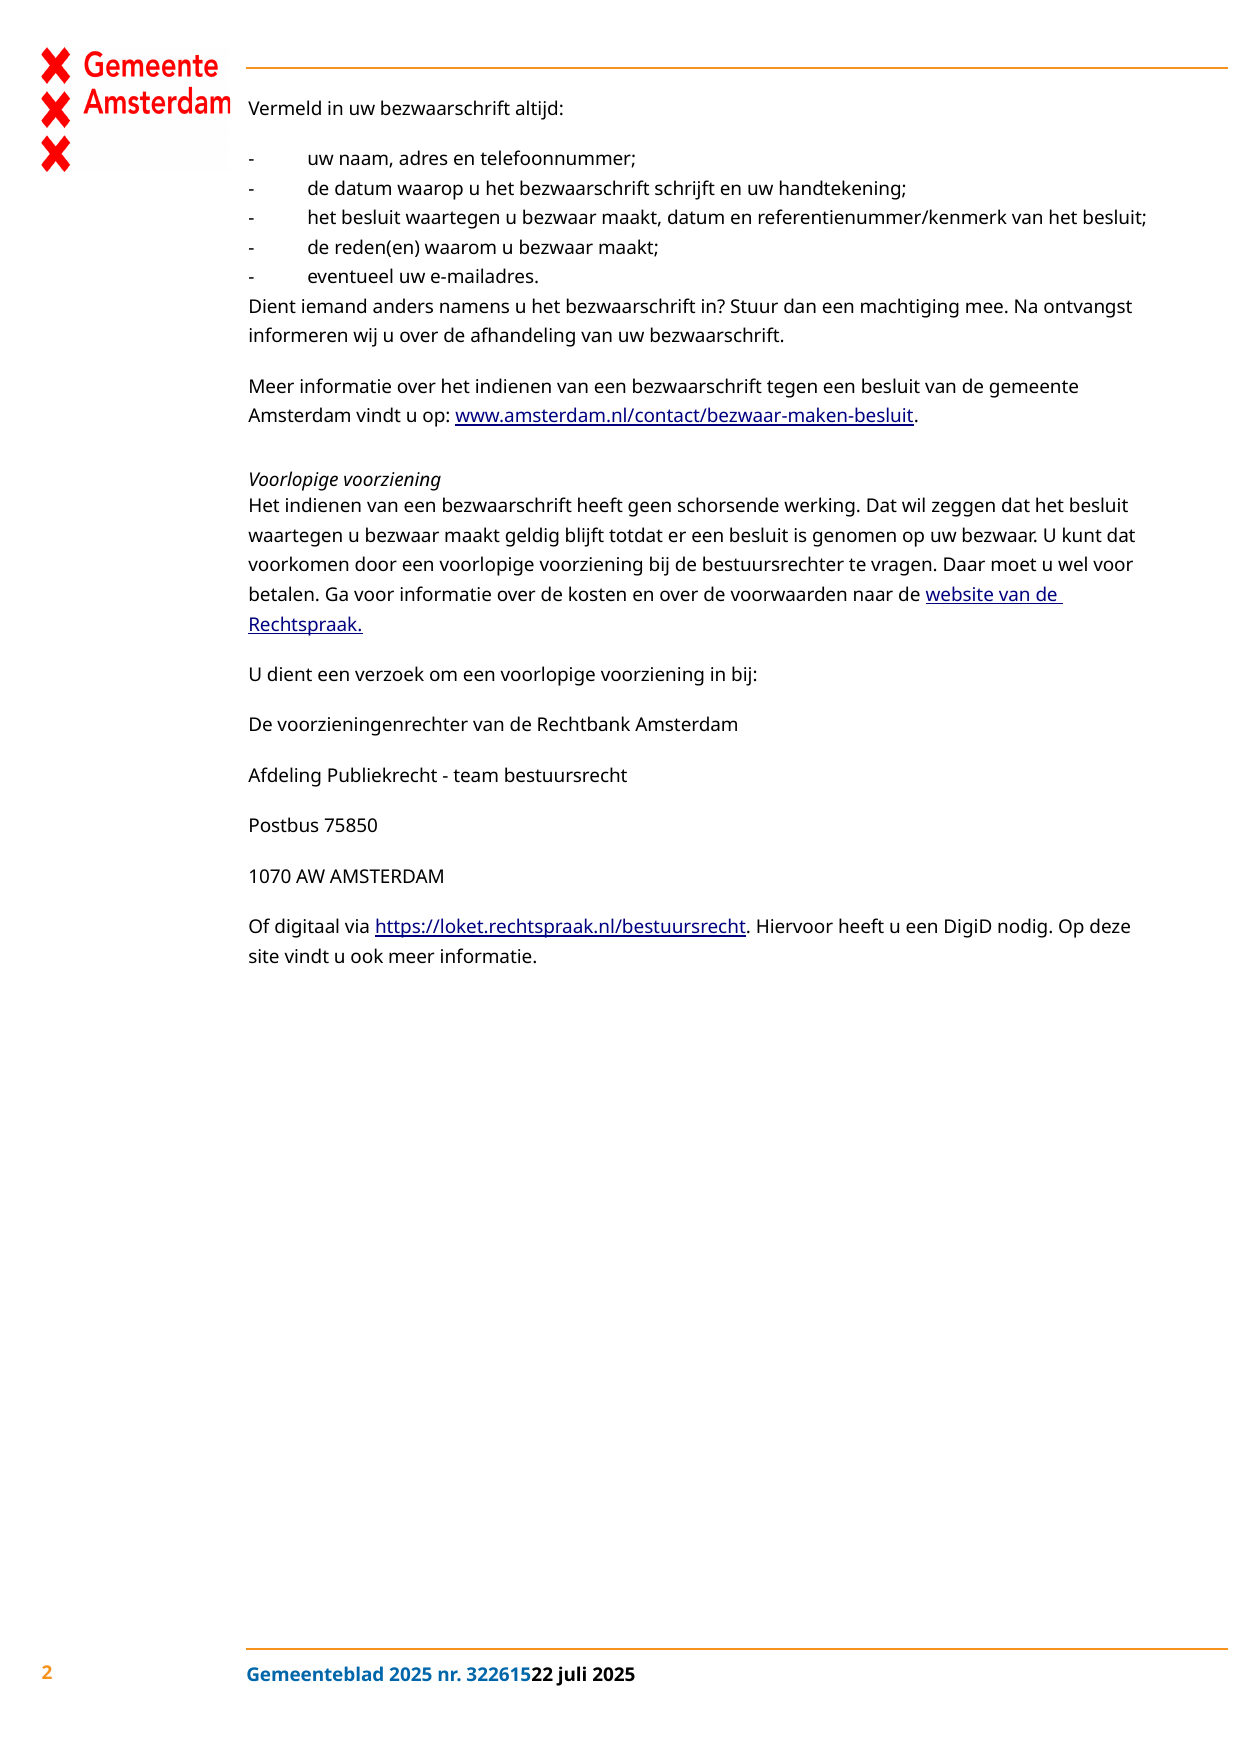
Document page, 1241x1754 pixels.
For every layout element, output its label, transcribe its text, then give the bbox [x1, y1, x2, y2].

list de reden(en) waarom u bezwaar maakt; [248, 234, 1152, 260]
picture [41, 47, 231, 172]
text Voorlopige voorziening [248, 467, 1152, 492]
text Postbus 75850 [248, 812, 1152, 838]
list het besluit waartegen u bezwaar maakt, datum en referentienummer/kenmerk van het besluit; [248, 204, 1152, 230]
text Afdeling Publiekrecht - team bestuursrecht [248, 762, 1152, 788]
text 1070 AW AMSTERDAM [248, 863, 1152, 888]
text De voorzieningenrechter van de Rechtbank Amsterdam [248, 712, 1152, 737]
text Vermeld in uw bezwaarschrift altijd: [248, 95, 1152, 121]
text U dient een verzoek om een voorlopige voorziening in bij: [248, 661, 1152, 687]
text Dient iemand anders namens u het bezwaarschrift in? Stuur dan een machtiging mee. Na ontvangst informeren wij u over de afhandeling van uw bezwaarschrift. [248, 293, 1152, 348]
list uw naam, adres en telefoonnummer; [248, 145, 1152, 171]
list de datum waarop u het bezwaarschrift schrijft en uw handtekening; [248, 175, 1152, 201]
text Of digitaal via https://loket.rechtspraak.nl/bestuursrecht. Hiervoor heeft u een DigiD nodig. Op deze site vindt u ook meer informatie. [248, 913, 1152, 968]
list eventueel uw e-mailadres. [248, 263, 1152, 289]
text Meer informatie over het indienen van een bezwaarschrift tegen een besluit van de gemeente Amsterdam vindt u op: www.amsterdam.nl/contact/bezwaar-maken-besluit. [248, 373, 1152, 428]
text Het indienen van een bezwaarschrift heeft geen schorsende werking. Dat wil zeggen dat het besluit waartegen u bezwaar maakt geldig blijft totdat er een besluit is genomen op uw bezwaar. U kunt dat voorkomen door een voorlopige voorziening bij de bestuursrechter te vragen. Daar moet u wel voor betalen. Ga voor informatie over de kosten en over de voorwaarden naar de website van de Rechtspraak. [248, 492, 1152, 636]
